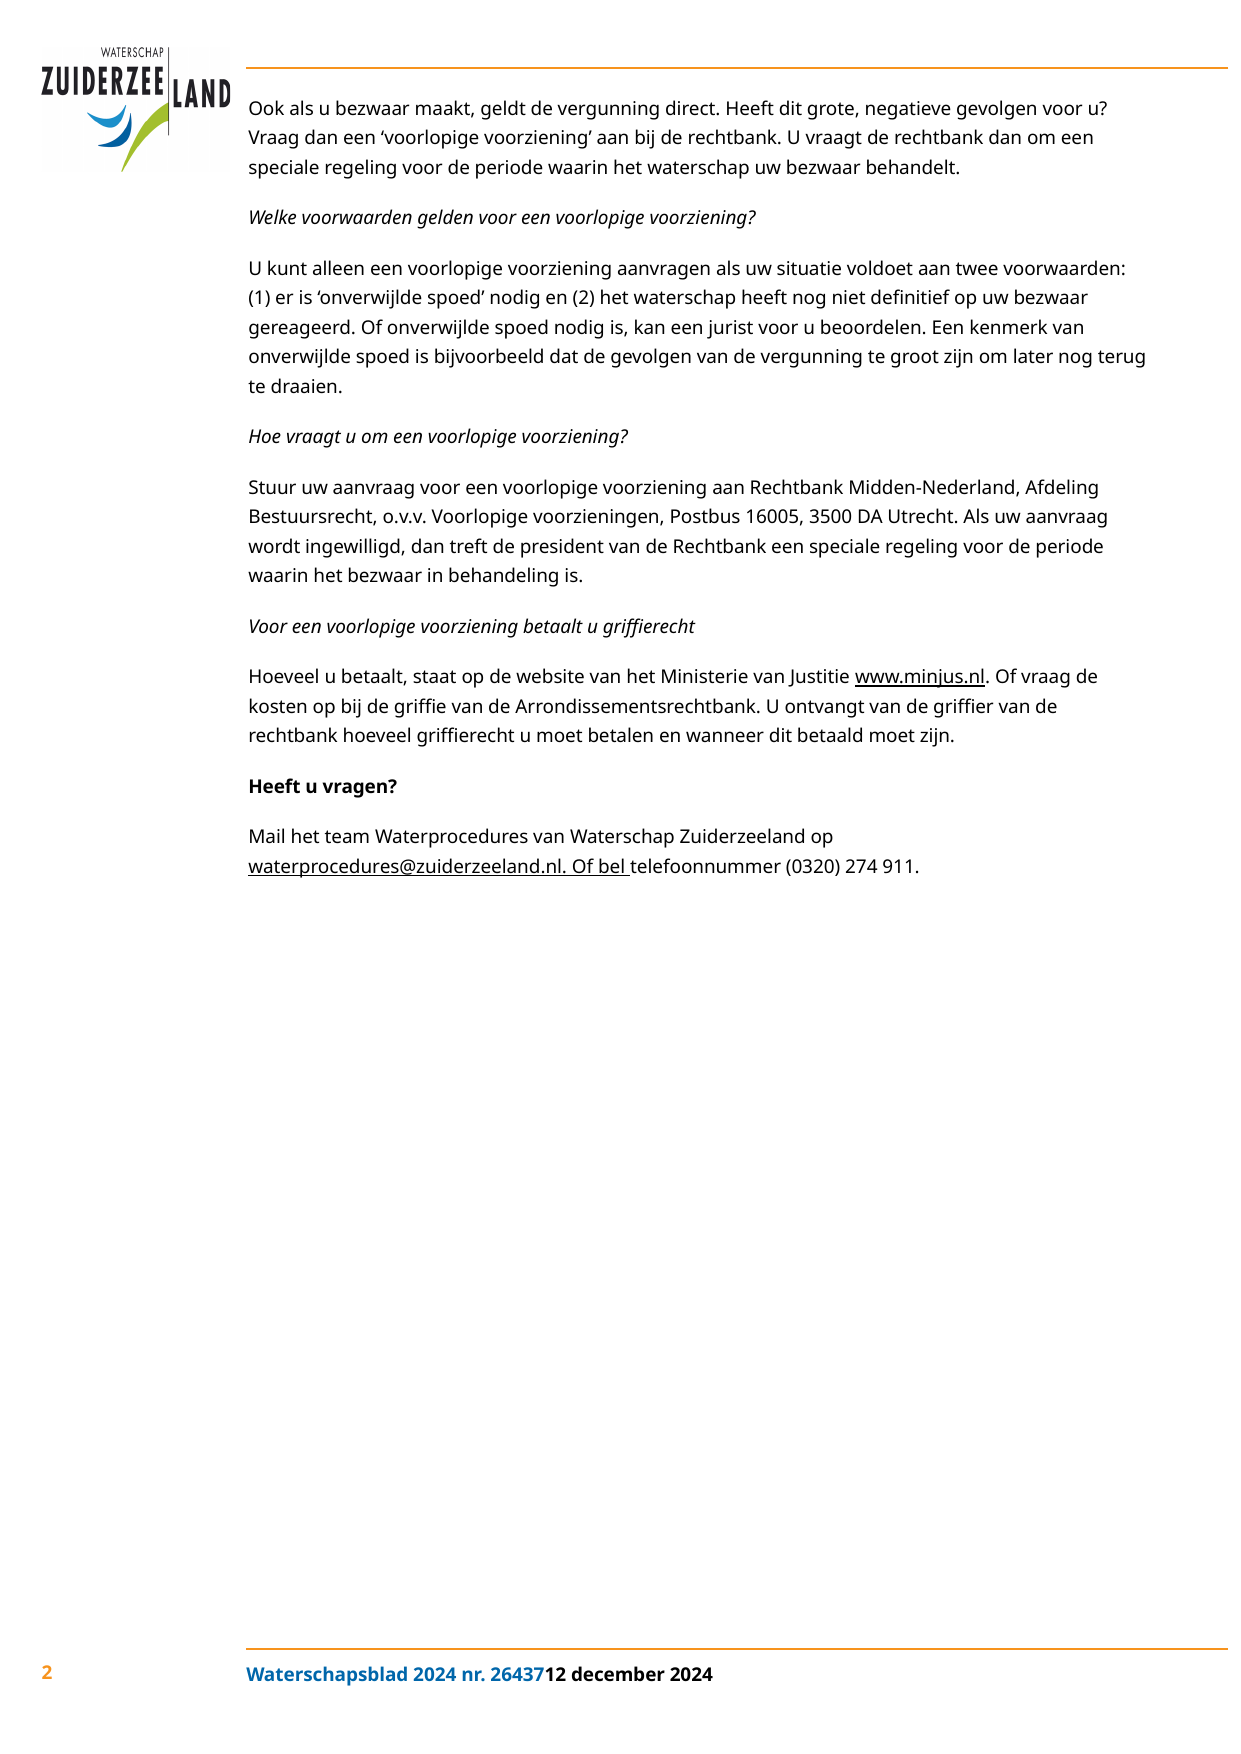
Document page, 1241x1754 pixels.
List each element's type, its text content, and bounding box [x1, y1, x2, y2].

text Mail het team Waterprocedures van Waterschap Zuiderzeeland op waterprocedures@zuiderzeeland.nl. Of bel telefoonnummer (0320) 274 911. [248, 823, 1152, 879]
picture [41, 47, 231, 172]
text Welke voorwaarden gelden voor een voorlopige voorziening? [248, 204, 1152, 230]
text U kunt alleen een voorlopige voorziening aanvragen als uw situatie voldoet aan twee voorwaarden: (1) er is ‘onverwijlde spoed’ nodig en (2) het waterschap heeft nog niet definitief op uw bezwaar gereageerd. Of onverwijlde spoed nodig is, kan een jurist voor u beoordelen. Een kenmerk van onverwijlde spoed is bijvoorbeeld dat de gevolgen van de vergunning te groot zijn om later nog terug te draaien. [248, 255, 1152, 399]
text Hoe vraagt u om een voorlopige voorziening? [248, 423, 1152, 449]
text Hoeveel u betaalt, staat op de website van het Ministerie van Justitie www.minjus.nl. Of vraag de kosten op bij de griffie van de Arrondissementsrechtbank. U ontvangt van de griffier van de rechtbank hoeveel griffierecht u moet betalen en wanneer dit betaald moet zijn. [248, 663, 1152, 748]
text Heeft u vragen? [248, 773, 1152, 799]
text Stuur uw aanvraag voor een voorlopige voorziening aan Rechtbank Midden-Nederland, Afdeling Bestuursrecht, o.v.v. Voorlopige voorzieningen, Postbus 16005, 3500 DA Utrecht. Als uw aanvraag wordt ingewilligd, dan treft de president van de Rechtbank een speciale regeling voor de periode waarin het bezwaar in behandeling is. [248, 474, 1152, 588]
text Voor een voorlopige voorziening betaalt u griffierecht [248, 613, 1152, 639]
text Ook als u bezwaar maakt, geldt de vergunning direct. Heeft dit grote, negatieve gevolgen voor u? Vraag dan een ‘voorlopige voorziening’ aan bij de rechtbank. U vraagt de rechtbank dan om een speciale regeling voor de periode waarin het waterschap uw bezwaar behandelt. [248, 95, 1152, 180]
